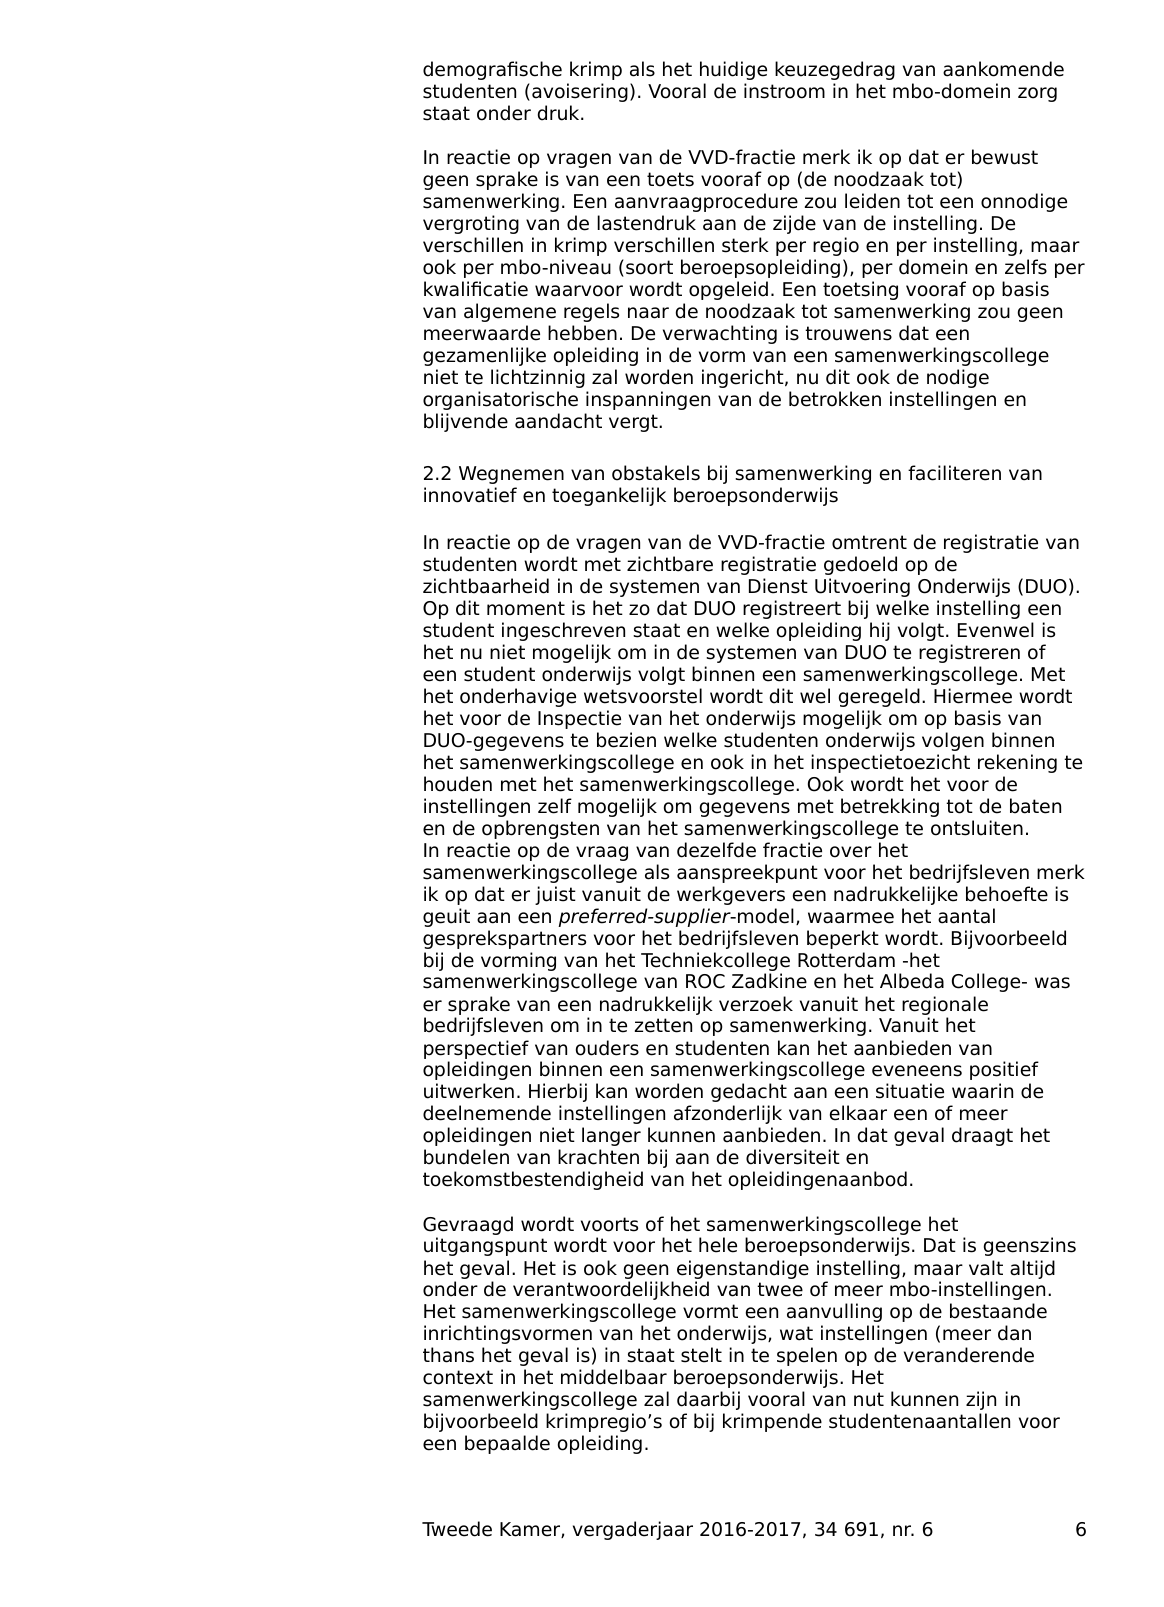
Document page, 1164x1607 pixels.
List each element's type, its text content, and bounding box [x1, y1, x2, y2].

text In reactie op de vragen van de VVD-fractie omtrent de registratie van studenten wordt met zichtbare registratie gedoeld op de zichtbaarheid in de systemen van Dienst Uitvoering Onderwijs (DUO). Op dit moment is het zo dat DUO registreert bij welke instelling een student ingeschreven staat en welke opleiding hij volgt. Evenwel is het nu niet mogelijk om in de systemen van DUO te registreren of een student onderwijs volgt binnen een samenwerkingscollege. Met het onderhavige wetsvoorstel wordt dit wel geregeld. Hiermee wordt het voor de Inspectie van het onderwijs mogelijk om op basis van DUO-gegevens te bezien welke studenten onderwijs volgen binnen het samenwerkingscollege en ook in het inspectietoezicht rekening te houden met het samenwerkingscollege. Ook wordt het voor de instellingen zelf mogelijk om gegevens met betrekking tot de baten en de opbrengsten van het samenwerkingscollege te ontsluiten. [422, 532, 1087, 839]
text demografische krimp als het huidige keuzegedrag van aankomende studenten (avoisering). Vooral de instroom in het mbo-domein zorg staat onder druk. [422, 59, 1087, 125]
text In reactie op vragen van de VVD-fractie merk ik op dat er bewust geen sprake is van een toets vooraf op (de noodzaak tot) samenwerking. Een aanvraagprocedure zou leiden tot een onnodige vergroting van de lastendruk aan de zijde van de instelling. De verschillen in krimp verschillen sterk per regio en per instelling, maar ook per mbo-niveau (soort beroepsopleiding), per domein en zelfs per kwalificatie waarvoor wordt opgeleid. Een toetsing vooraf op basis van algemene regels naar de noodzaak tot samenwerking zou geen meerwaarde hebben. De verwachting is trouwens dat een gezamenlijke opleiding in de vorm van een samenwerkingscollege niet te lichtzinnig zal worden ingericht, nu dit ook de nodige organisatorische inspanningen van de betrokken instellingen en blijvende aandacht vergt. [422, 147, 1087, 433]
text In reactie op de vraag van dezelfde fractie over het samenwerkingscollege als aanspreekpunt voor het bedrijfsleven merk ik op dat er juist vanuit de werkgevers een nadrukkelijke behoefte is geuit aan een preferred-supplier-model, waarmee het aantal gesprekspartners voor het bedrijfsleven beperkt wordt. Bijvoorbeeld bij de vorming van het Techniekcollege Rotterdam -het samenwerkingscollege van ROC Zadkine en het Albeda College- was er sprake van een nadrukkelijk verzoek vanuit het regionale bedrijfsleven om in te zetten op samenwerking. Vanuit het perspectief van ouders en studenten kan het aanbieden van opleidingen binnen een samenwerkingscollege eveneens positief uitwerken. Hierbij kan worden gedacht aan een situatie waarin de deelnemende instellingen afzonderlijk van elkaar een of meer opleidingen niet langer kunnen aanbieden. In dat geval draagt het bundelen van krachten bij aan de diversiteit en toekomstbestendigheid van het opleidingenaanbod. [422, 839, 1087, 1191]
text Gevraagd wordt voorts of het samenwerkingscollege het uitgangspunt wordt voor het hele beroepsonderwijs. Dat is geenszins het geval. Het is ook geen eigenstandige instelling, maar valt altijd onder de verantwoordelijkheid van twee of meer mbo-instellingen. Het samenwerkingscollege vormt een aanvulling op de bestaande inrichtingsvormen van het onderwijs, wat instellingen (meer dan thans het geval is) in staat stelt in te spelen op de veranderende context in het middelbaar beroepsonderwijs. Het samenwerkingscollege zal daarbij vooral van nut kunnen zijn in bijvoorbeeld krimpregio’s of bij krimpende studentenaantallen voor een bepaalde opleiding. [422, 1213, 1087, 1455]
subtitle 2.2 Wegnemen van obstakels bij samenwerking en faciliteren van innovatief en toegankelijk beroepsonderwijs [422, 463, 1087, 507]
